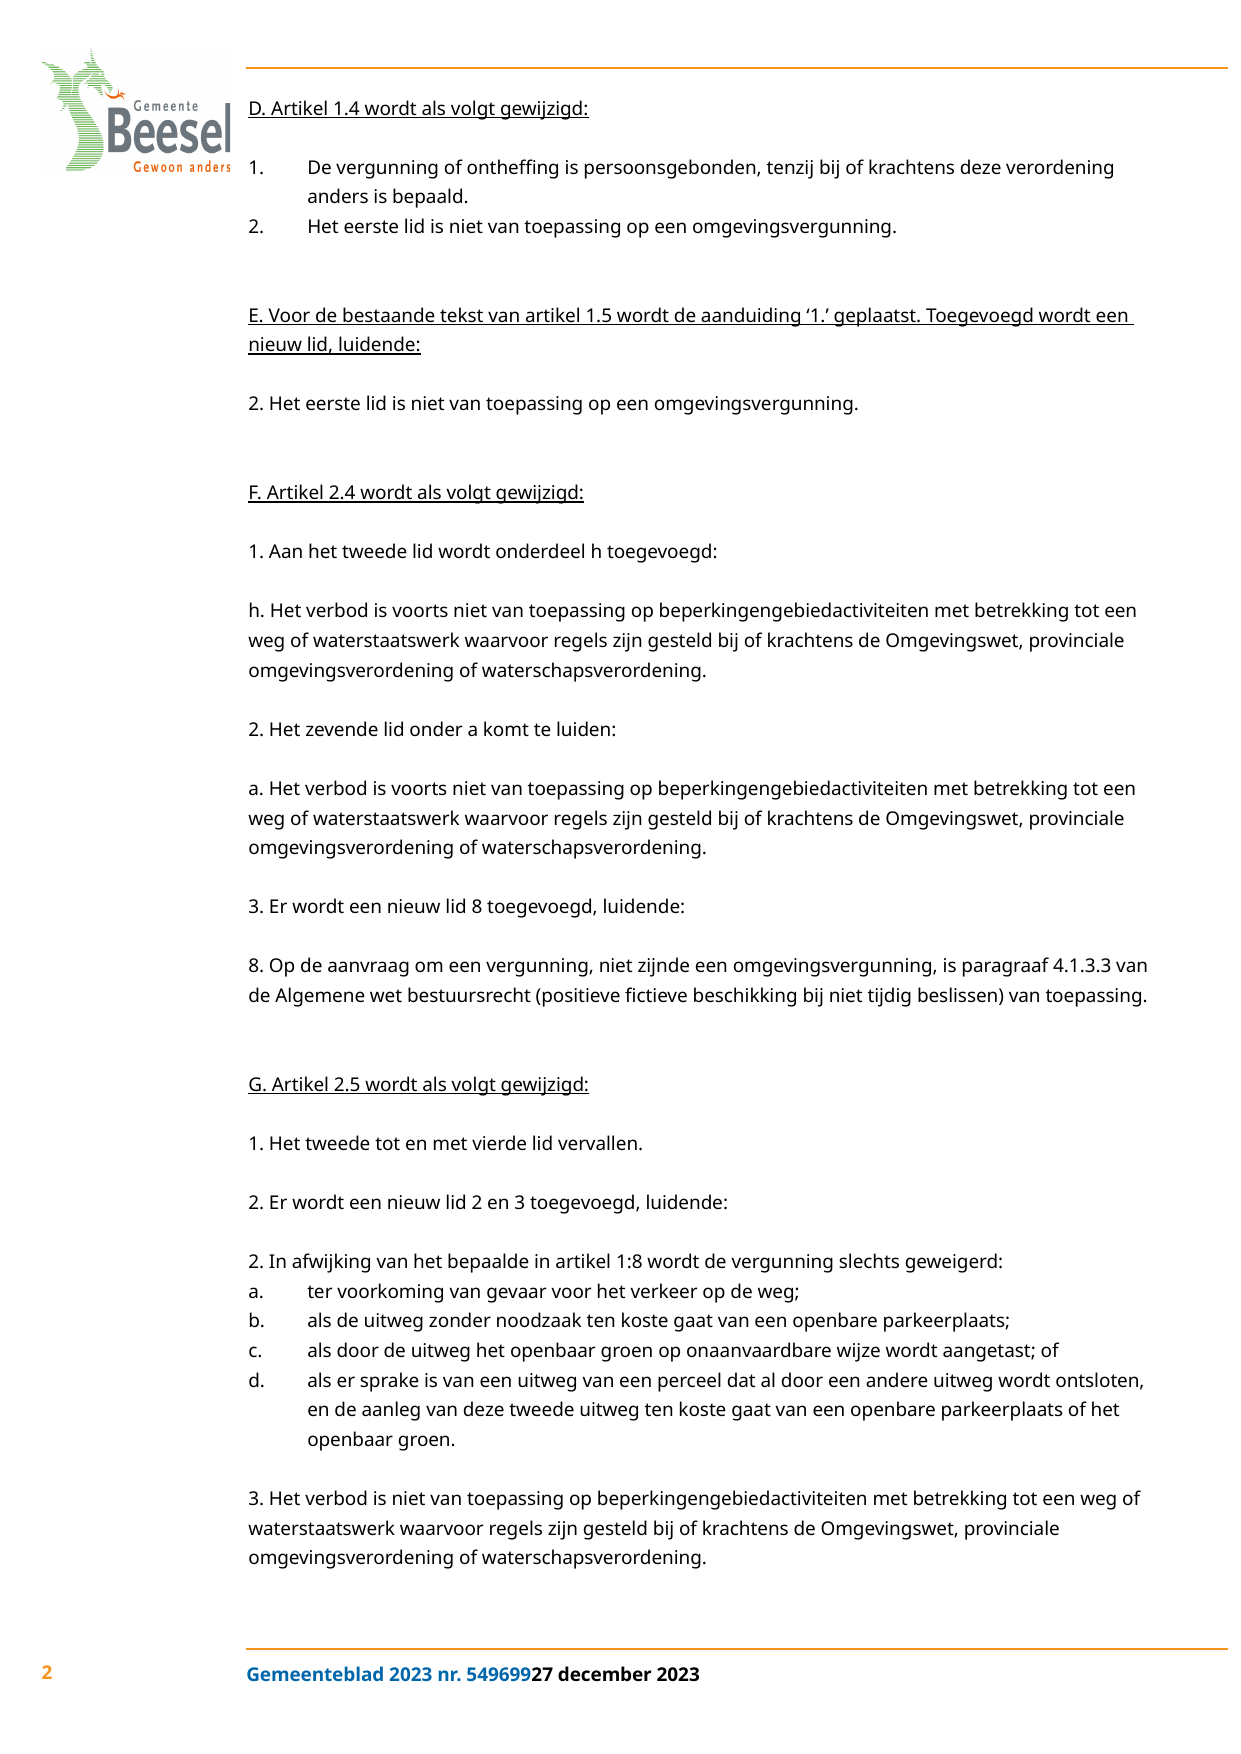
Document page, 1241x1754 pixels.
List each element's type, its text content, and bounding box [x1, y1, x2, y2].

list De vergunning of ontheffing is persoonsgebonden, tenzij bij of krachtens deze verordening anders is bepaald. [248, 154, 1152, 209]
text 8. Op de aanvraag om een vergunning, niet zijnde een omgevingsvergunning, is paragraaf 4.1.3.3 van de Algemene wet bestuursrecht (positieve fictieve beschikking bij niet tijdig beslissen) van toepassing. [248, 953, 1152, 1008]
list als de uitweg zonder noodzaak ten koste gaat van een openbare parkeerplaats; [248, 1308, 1152, 1333]
text 2. Het eerste lid is niet van toepassing op een omgevingsvergunning. [248, 391, 1152, 416]
text 1. Aan het tweede lid wordt onderdeel h toegevoegd: [248, 538, 1152, 564]
text 1. Het tweede tot en met vierde lid vervallen. [248, 1130, 1152, 1156]
text 2. In afwijking van het bepaalde in artikel 1:8 wordt de vergunning slechts geweigerd: [248, 1248, 1152, 1274]
text 2. Er wordt een nieuw lid 2 en 3 toegevoegd, luidende: [248, 1189, 1152, 1215]
text 3. Het verbod is niet van toepassing op beperkingengebiedactiviteiten met betrekking tot een weg of waterstaatswerk waarvoor regels zijn gesteld bij of krachtens de Omgevingswet, provinciale omgevingsverordening of waterschapsverordening. [248, 1485, 1152, 1570]
list ter voorkoming van gevaar voor het verkeer op de weg; [248, 1278, 1152, 1304]
text E. Voor de bestaande tekst van artikel 1.5 wordt de aanduiding ‘1.’ geplaatst. Toegevoegd wordt een nieuw lid, luidende: [248, 302, 1152, 357]
list als door de uitweg het openbaar groen op onaanvaardbare wijze wordt aangetast; of [248, 1337, 1152, 1363]
text 3. Er wordt een nieuw lid 8 toegevoegd, luidende: [248, 893, 1152, 919]
text G. Artikel 2.5 wordt als volgt gewijzigd: [248, 1071, 1152, 1097]
list Het eerste lid is niet van toepassing op een omgevingsvergunning. [248, 213, 1152, 239]
picture [41, 47, 231, 172]
text a. Het verbod is voorts niet van toepassing op beperkingengebiedactiviteiten met betrekking tot een weg of waterstaatswerk waarvoor regels zijn gesteld bij of krachtens de Omgevingswet, provinciale omgevingsverordening of waterschapsverordening. [248, 775, 1152, 860]
text F. Artikel 2.4 wordt als volgt gewijzigd: [248, 479, 1152, 505]
text h. Het verbod is voorts niet van toepassing op beperkingengebiedactiviteiten met betrekking tot een weg of waterstaatswerk waarvoor regels zijn gesteld bij of krachtens de Omgevingswet, provinciale omgevingsverordening of waterschapsverordening. [248, 598, 1152, 683]
text 2. Het zevende lid onder a komt te luiden: [248, 716, 1152, 742]
list als er sprake is van een uitweg van een perceel dat al door een andere uitweg wordt ontsloten, en de aanleg van deze tweede uitweg ten koste gaat van een openbare parkeerplaats of het openbaar groen. [248, 1367, 1152, 1452]
text D. Artikel 1.4 wordt als volgt gewijzigd: [248, 95, 1152, 121]
